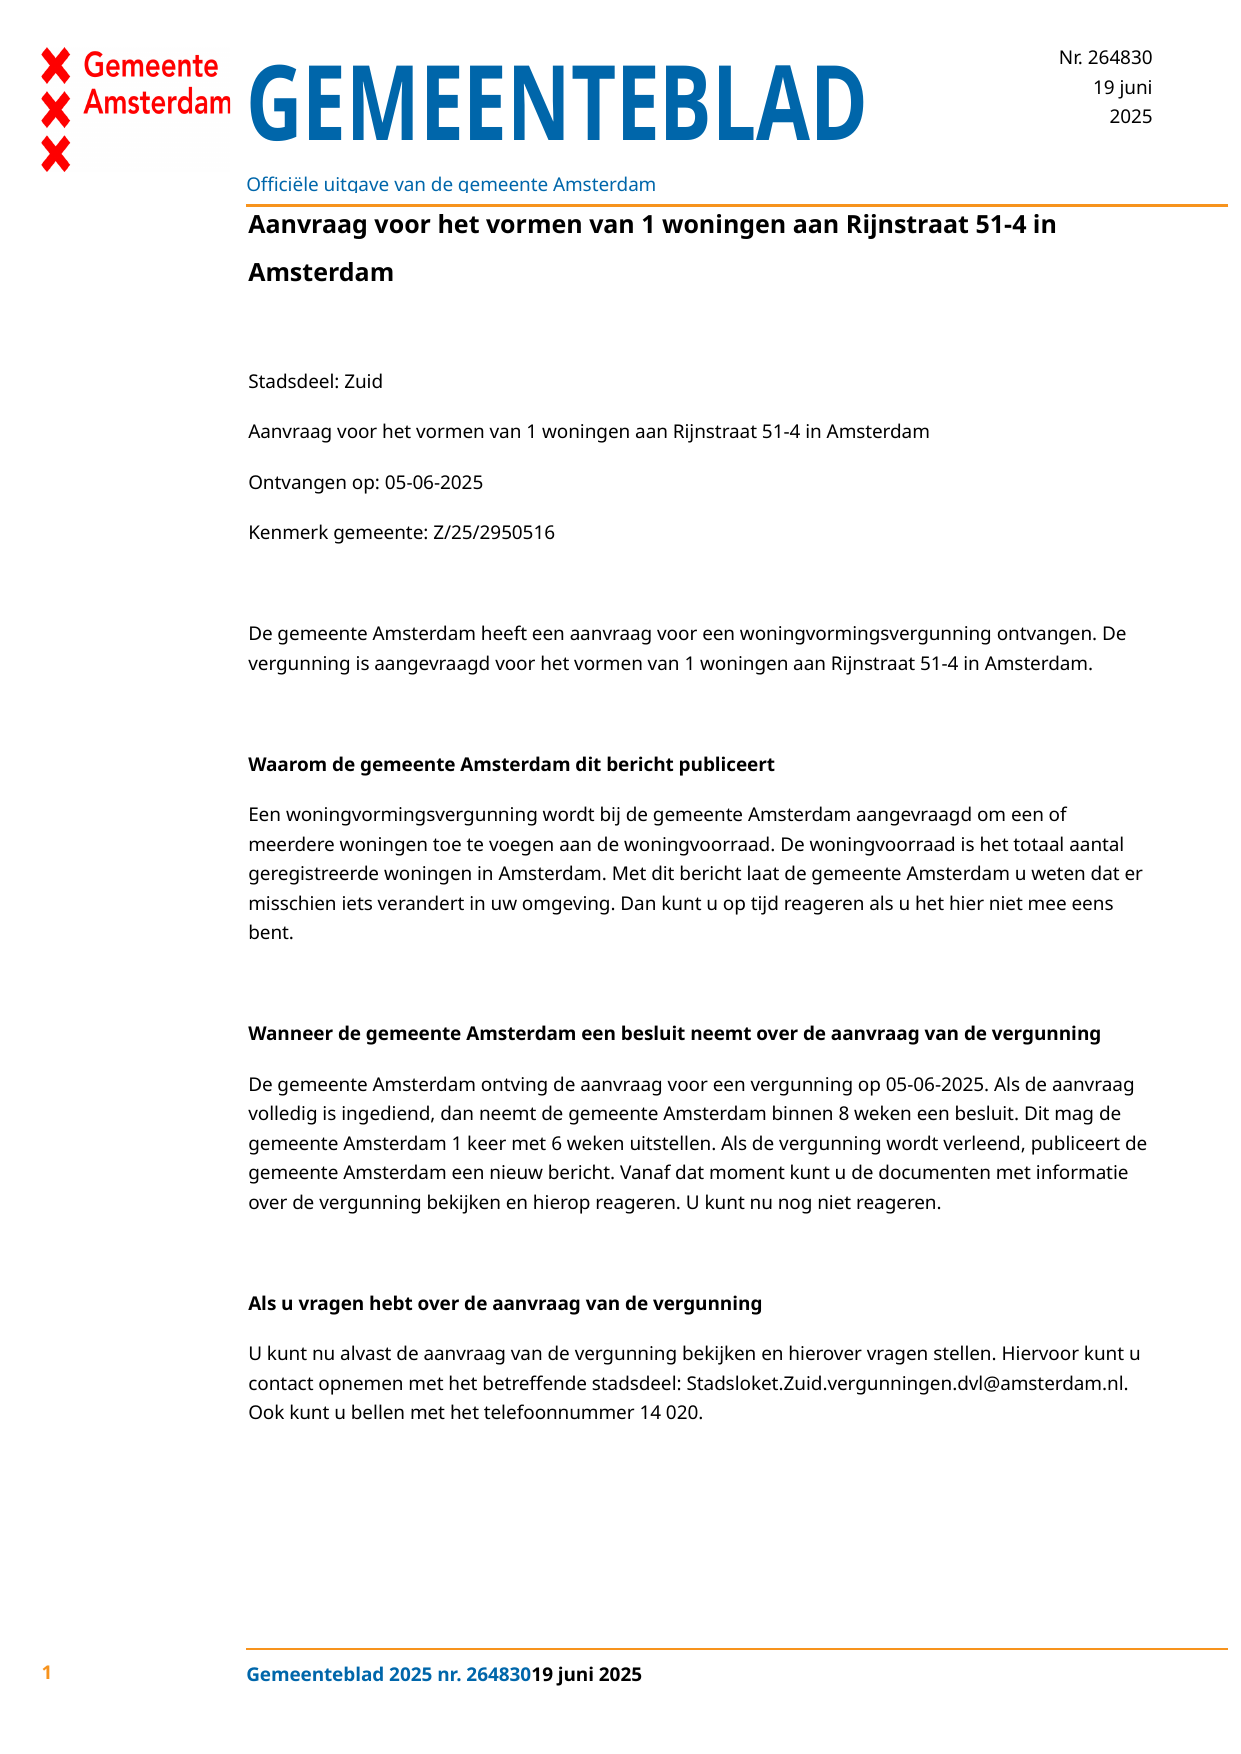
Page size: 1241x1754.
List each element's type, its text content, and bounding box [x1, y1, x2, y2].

text Waarom de gemeente Amsterdam dit bericht publiceert [248, 751, 1152, 777]
text Stadsdeel: Zuid [248, 368, 1152, 394]
text Aanvraag voor het vormen van 1 woningen aan Rijnstraat 51-4 in Amsterdam [248, 419, 1152, 444]
text De gemeente Amsterdam ontving de aanvraag voor een vergunning op 05-06-2025. Als de aanvraag volledig is ingediend, dan neemt de gemeente Amsterdam binnen 8 weken een besluit. Dit mag de gemeente Amsterdam 1 keer met 6 weken uitstellen. Als de vergunning wordt verleend, publiceert de gemeente Amsterdam een nieuw bericht. Vanaf dat moment kunt u de documenten met informatie over de vergunning bekijken en hierop reageren. U kunt nu nog niet reageren. [248, 1071, 1152, 1215]
text Als u vragen hebt over de aanvraag van de vergunning [248, 1290, 1152, 1316]
text Ontvangen op: 05-06-2025 [248, 469, 1152, 495]
text De gemeente Amsterdam heeft een aanvraag voor een woningvormingsvergunning ontvangen. De vergunning is aangevraagd voor het vormen van 1 woningen aan Rijnstraat 51-4 in Amsterdam. [248, 620, 1152, 676]
text Wanneer de gemeente Amsterdam een besluit neemt over de aanvraag van de vergunning [248, 1020, 1152, 1046]
text U kunt nu alvast de aanvraag van de vergunning bekijken en hierover vragen stellen. Hiervoor kunt u contact opnemen met het betreffende stadsdeel: Stadsloket.Zuid.vergunningen.dvl@amsterdam.nl. Ook kunt u bellen met het telefoonnummer 14 020. [248, 1340, 1152, 1425]
picture [41, 47, 231, 172]
text Aanvraag voor het vormen van 1 woningen aan Rijnstraat 51-4 in Amsterdam [248, 207, 1152, 288]
text Kenmerk gemeente: Z/25/2950516 [248, 519, 1152, 545]
text Een woningvormingsvergunning wordt bij de gemeente Amsterdam aangevraagd om een of meerdere woningen toe te voegen aan de woningvoorraad. De woningvoorraad is het totaal aantal geregistreerde woningen in Amsterdam. Met dit bericht laat de gemeente Amsterdam u weten dat er misschien iets verandert in uw omgeving. Dan kunt u op tijd reageren als u het hier niet mee eens bent. [248, 801, 1152, 945]
